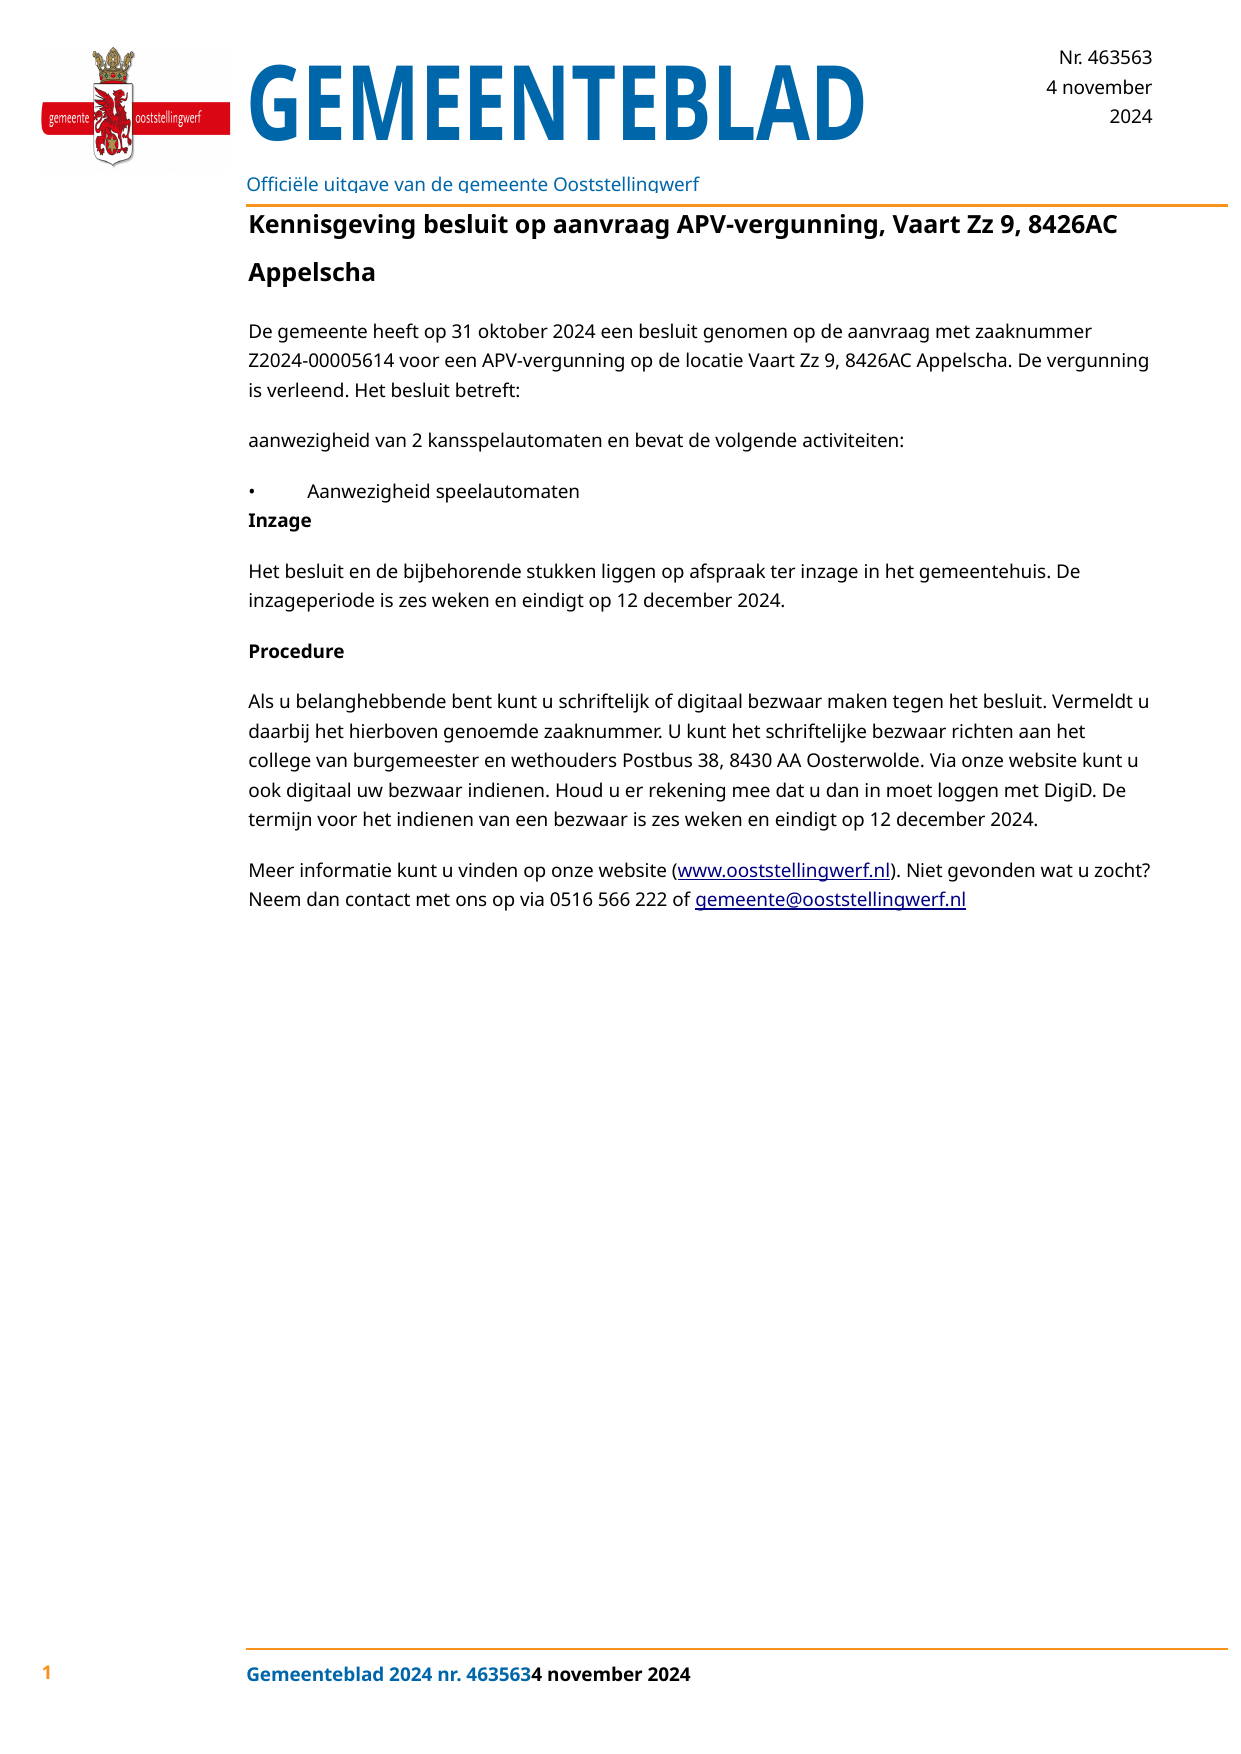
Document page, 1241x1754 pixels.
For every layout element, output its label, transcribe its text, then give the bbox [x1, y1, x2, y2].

picture [41, 47, 231, 172]
text Procedure [248, 638, 1152, 664]
text Meer informatie kunt u vinden op onze website (www.ooststellingwerf.nl). Niet gevonden wat u zocht? Neem dan contact met ons op via 0516 566 222 of gemeente@ooststellingwerf.nl [248, 857, 1152, 912]
list Aanwezigheid speelautomaten [248, 478, 1152, 504]
text aanwezigheid van 2 kansspelautomaten en bevat de volgende activiteiten: [248, 427, 1152, 453]
text Als u belanghebbende bent kunt u schriftelijk of digitaal bezwaar maken tegen het besluit. Vermeldt u daarbij het hierboven genoemde zaaknummer. U kunt het schriftelijke bezwaar richten aan het college van burgemeester en wethouders Postbus 38, 8430 AA Oosterwolde. Via onze website kunt u ook digitaal uw bezwaar indienen. Houd u er rekening mee dat u dan in moet loggen met DigiD. De termijn voor het indienen van een bezwaar is zes weken en eindigt op 12 december 2024. [248, 688, 1152, 832]
text De gemeente heeft op 31 oktober 2024 een besluit genomen op de aanvraag met zaaknummer Z2024-00005614 voor een APV-vergunning op de locatie Vaart Zz 9, 8426AC Appelscha. De vergunning is verleend. Het besluit betreft: [248, 318, 1152, 403]
text Het besluit en de bijbehorende stukken liggen op afspraak ter inzage in het gemeentehuis. De inzageperiode is zes weken en eindigt op 12 december 2024. [248, 558, 1152, 613]
text Kennisgeving besluit op aanvraag APV-vergunning, Vaart Zz 9, 8426AC Appelscha [248, 207, 1152, 288]
text Inzage [248, 507, 1152, 533]
